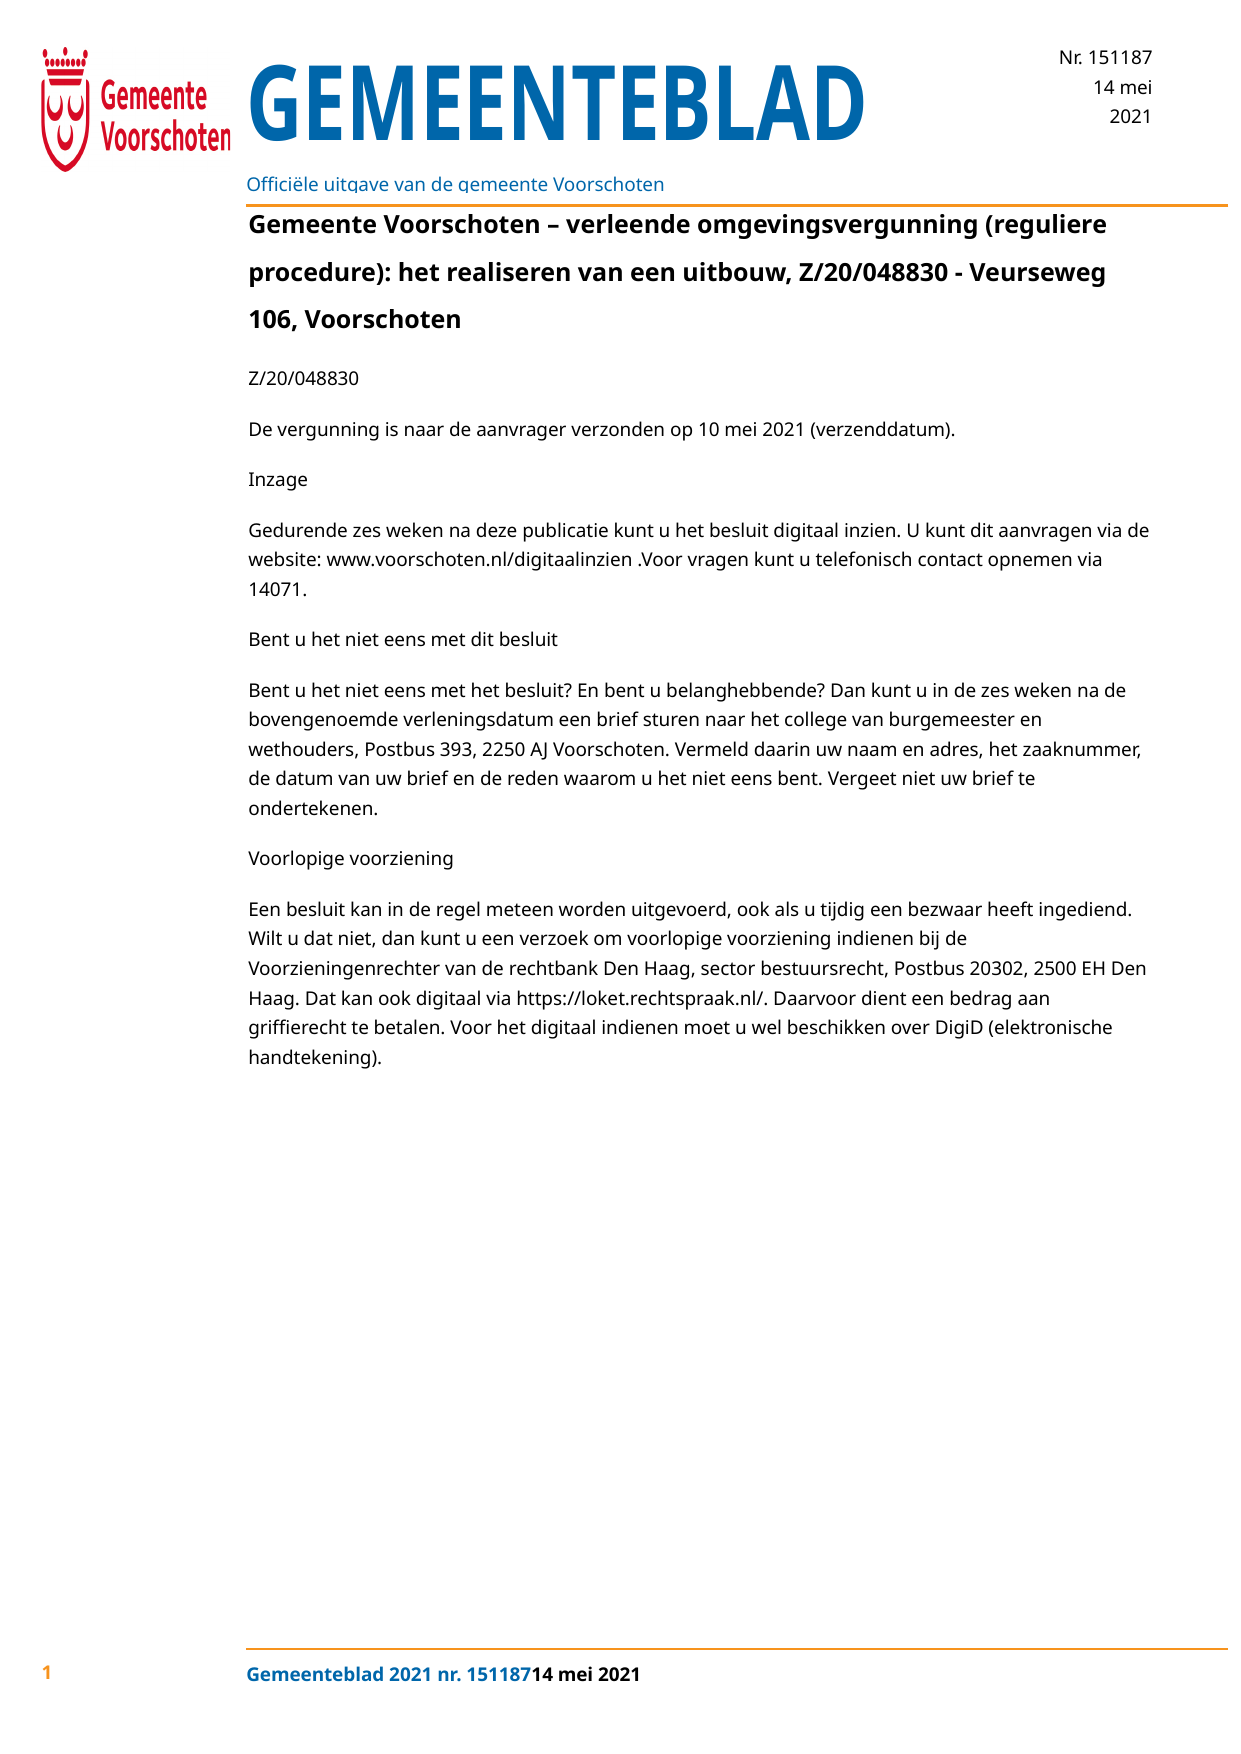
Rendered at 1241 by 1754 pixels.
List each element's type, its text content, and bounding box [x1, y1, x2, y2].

text De vergunning is naar de aanvrager verzonden op 10 mei 2021 (verzenddatum). [248, 416, 1152, 442]
text Z/20/048830 [248, 366, 1152, 391]
text Bent u het niet eens met dit besluit [248, 626, 1152, 652]
picture [41, 47, 231, 172]
text Gemeente Voorschoten – verleende omgevingsvergunning (reguliere procedure): het realiseren van een uitbouw, Z/20/048830 - Veurseweg 106, Voorschoten [248, 207, 1152, 336]
text Inzage [248, 466, 1152, 492]
text Een besluit kan in de regel meteen worden uitgevoerd, ook als u tijdig een bezwaar heeft ingediend. Wilt u dat niet, dan kunt u een verzoek om voorlopige voorziening indienen bij de Voorzieningenrechter van de rechtbank Den Haag, sector bestuursrecht, Postbus 20302, 2500 EH Den Haag. Dat kan ook digitaal via https://loket.rechtspraak.nl/. Daarvoor dient een bedrag aan griffierecht te betalen. Voor het digitaal indienen moet u wel beschikken over DigiD (elektronische handtekening). [248, 896, 1152, 1069]
text Voorlopige voorziening [248, 846, 1152, 871]
text Gedurende zes weken na deze publicatie kunt u het besluit digitaal inzien. U kunt dit aanvragen via de website: www.voorschoten.nl/digitaalinzien .Voor vragen kunt u telefonisch contact opnemen via 14071. [248, 517, 1152, 602]
text Bent u het niet eens met het besluit? En bent u belanghebbende? Dan kunt u in de zes weken na de bovengenoemde verleningsdatum een brief sturen naar het college van burgemeester en wethouders, Postbus 393, 2250 AJ Voorschoten. Vermeld daarin uw naam en adres, het zaaknummer, de datum van uw brief en de reden waarom u het niet eens bent. Vergeet niet uw brief te ondertekenen. [248, 677, 1152, 821]
